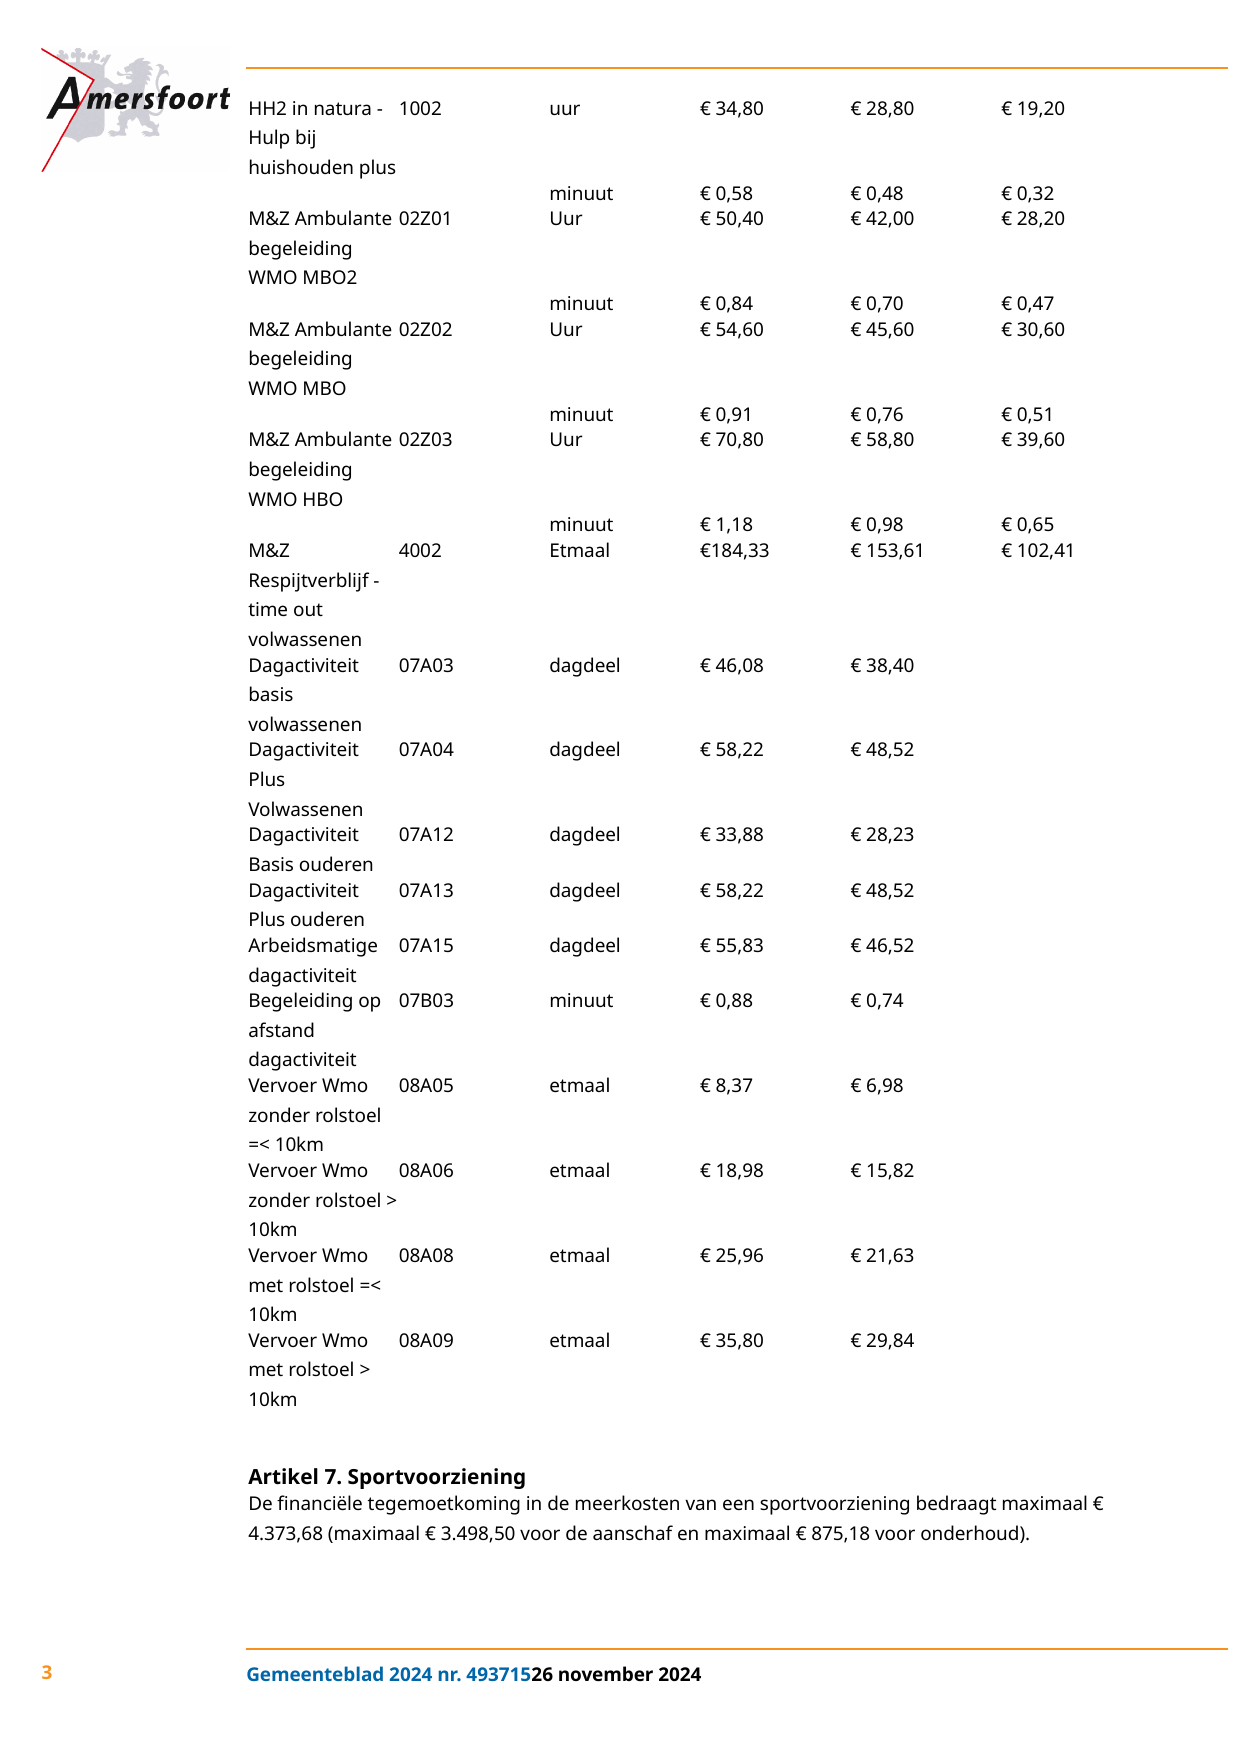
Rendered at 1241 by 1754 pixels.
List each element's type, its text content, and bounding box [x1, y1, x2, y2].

table_cell € 153,61 [850, 537, 1001, 652]
table_cell [248, 290, 398, 316]
table_cell HH2 in natura - Hulp bij huishouden plus [248, 95, 398, 180]
table_cell [1001, 1157, 1152, 1242]
table_cell € 0,48 [850, 180, 1001, 205]
table_cell € 28,20 [1001, 205, 1152, 290]
table_cell 08A06 [399, 1157, 549, 1242]
table_cell € 30,60 [1001, 316, 1152, 401]
table_cell € 55,83 [700, 932, 850, 987]
table_cell [1001, 737, 1152, 822]
table_cell Dagactiviteit Plus ouderen [248, 877, 398, 932]
table_cell dagdeel [549, 737, 700, 822]
table_cell minuut [549, 988, 700, 1072]
table_cell € 18,98 [700, 1157, 850, 1242]
table_cell € 54,60 [700, 316, 850, 401]
table_cell 08A08 [399, 1242, 549, 1327]
table_cell dagdeel [549, 932, 700, 987]
table_cell 07A13 [399, 877, 549, 932]
table_cell minuut [549, 512, 700, 537]
table_cell € 28,23 [850, 822, 1001, 877]
table_cell € 6,98 [850, 1073, 1001, 1157]
table_cell Dagactiviteit Basis ouderen [248, 822, 398, 877]
table_cell € 1,18 [700, 512, 850, 537]
table_cell [850, 1412, 1001, 1438]
table_cell [1001, 1412, 1152, 1438]
table_cell etmaal [549, 1073, 700, 1157]
table_cell € 0,58 [700, 180, 850, 205]
table_cell M&Z Ambulante begeleiding WMO MBO [248, 316, 398, 401]
table_cell 08A09 [399, 1327, 549, 1412]
table_cell [1001, 652, 1152, 737]
table_cell Vervoer Wmo met rolstoel =< 10km [248, 1242, 398, 1327]
picture [41, 47, 231, 172]
table_cell € 0,74 [850, 988, 1001, 1072]
table_cell € 58,22 [700, 737, 850, 822]
table_cell € 48,52 [850, 877, 1001, 932]
table_cell € 70,80 [700, 427, 850, 512]
table_cell € 58,22 [700, 877, 850, 932]
table_cell M&Z Ambulante begeleiding WMO HBO [248, 427, 398, 512]
text De financiële tegemoetkoming in de meerkosten van een sportvoorziening bedraagt maximaal € 4.373,68 (maximaal € 3.498,50 voor de aanschaf en maximaal € 875,18 voor onderhoud). [248, 1490, 1152, 1546]
table_cell Uur [549, 427, 700, 512]
table_cell [399, 290, 549, 316]
table_cell € 21,63 [850, 1242, 1001, 1327]
table_cell € 46,52 [850, 932, 1001, 987]
table_cell € 50,40 [700, 205, 850, 290]
table_cell € 58,80 [850, 427, 1001, 512]
table_cell € 0,47 [1001, 290, 1152, 316]
table_cell € 33,88 [700, 822, 850, 877]
table_cell 08A05 [399, 1073, 549, 1157]
table_cell € 15,82 [850, 1157, 1001, 1242]
table_cell minuut [549, 180, 700, 205]
table_cell € 48,52 [850, 737, 1001, 822]
table_cell Vervoer Wmo zonder rolstoel > 10km [248, 1157, 398, 1242]
table_cell dagdeel [549, 822, 700, 877]
table_cell [399, 1412, 549, 1438]
table_cell € 102,41 [1001, 537, 1152, 652]
table_cell 02Z02 [399, 316, 549, 401]
table_cell € 0,84 [700, 290, 850, 316]
table_cell [1001, 988, 1152, 1072]
table_cell € 29,84 [850, 1327, 1001, 1412]
table_cell € 0,91 [700, 401, 850, 427]
table_cell [248, 401, 398, 427]
table_cell 07A03 [399, 652, 549, 737]
table_cell [1001, 1242, 1152, 1327]
table_cell 02Z01 [399, 205, 549, 290]
table_cell dagdeel [549, 652, 700, 737]
table_cell € 0,70 [850, 290, 1001, 316]
table_cell € 39,60 [1001, 427, 1152, 512]
table_cell etmaal [549, 1242, 700, 1327]
table_cell 07A12 [399, 822, 549, 877]
table_cell €184,33 [700, 537, 850, 652]
table_cell Dagactiviteit basis volwassenen [248, 652, 398, 737]
table_cell € 0,76 [850, 401, 1001, 427]
table_cell Uur [549, 205, 700, 290]
table_cell uur [549, 95, 700, 180]
table_cell € 0,98 [850, 512, 1001, 537]
table_cell [1001, 877, 1152, 932]
table_cell € 38,40 [850, 652, 1001, 737]
table_cell M&Z Respijtverblijf - time out volwassenen [248, 537, 398, 652]
text Artikel 7. Sportvoorziening [248, 1462, 1152, 1490]
table_cell € 0,65 [1001, 512, 1152, 537]
table_cell Begeleiding op afstand dagactiviteit [248, 988, 398, 1072]
table_cell 1002 [399, 95, 549, 180]
table_cell minuut [549, 290, 700, 316]
table_cell [1001, 1073, 1152, 1157]
table_cell [399, 512, 549, 537]
table_cell [1001, 932, 1152, 987]
table_cell € 0,88 [700, 988, 850, 1072]
table_cell [549, 1412, 700, 1438]
table_cell Uur [549, 316, 700, 401]
table_cell Arbeidsmatige dagactiviteit [248, 932, 398, 987]
table_cell etmaal [549, 1157, 700, 1242]
table_cell [248, 1412, 398, 1438]
table_cell [399, 180, 549, 205]
table_cell M&Z Ambulante begeleiding WMO MBO2 [248, 205, 398, 290]
table_cell 07A04 [399, 737, 549, 822]
table_cell 02Z03 [399, 427, 549, 512]
table_cell [700, 1412, 850, 1438]
table_cell Dagactiviteit Plus Volwassenen [248, 737, 398, 822]
table_cell Etmaal [549, 537, 700, 652]
table_cell Vervoer Wmo zonder rolstoel =< 10km [248, 1073, 398, 1157]
table_cell 07A15 [399, 932, 549, 987]
table_cell € 19,20 [1001, 95, 1152, 180]
table_cell etmaal [549, 1327, 700, 1412]
table_cell € 0,51 [1001, 401, 1152, 427]
table_cell € 45,60 [850, 316, 1001, 401]
table_cell Vervoer Wmo met rolstoel > 10km [248, 1327, 398, 1412]
table_cell € 35,80 [700, 1327, 850, 1412]
table_cell [1001, 822, 1152, 877]
table_cell € 8,37 [700, 1073, 850, 1157]
table_cell 4002 [399, 537, 549, 652]
table_cell € 28,80 [850, 95, 1001, 180]
table_cell [248, 180, 398, 205]
table_cell 07B03 [399, 988, 549, 1072]
table_cell [1001, 1327, 1152, 1412]
table_cell € 34,80 [700, 95, 850, 180]
table_cell € 25,96 [700, 1242, 850, 1327]
table_cell [248, 512, 398, 537]
table_cell [399, 401, 549, 427]
table_cell minuut [549, 401, 700, 427]
table_cell € 46,08 [700, 652, 850, 737]
table_cell € 0,32 [1001, 180, 1152, 205]
table_cell dagdeel [549, 877, 700, 932]
table_cell € 42,00 [850, 205, 1001, 290]
